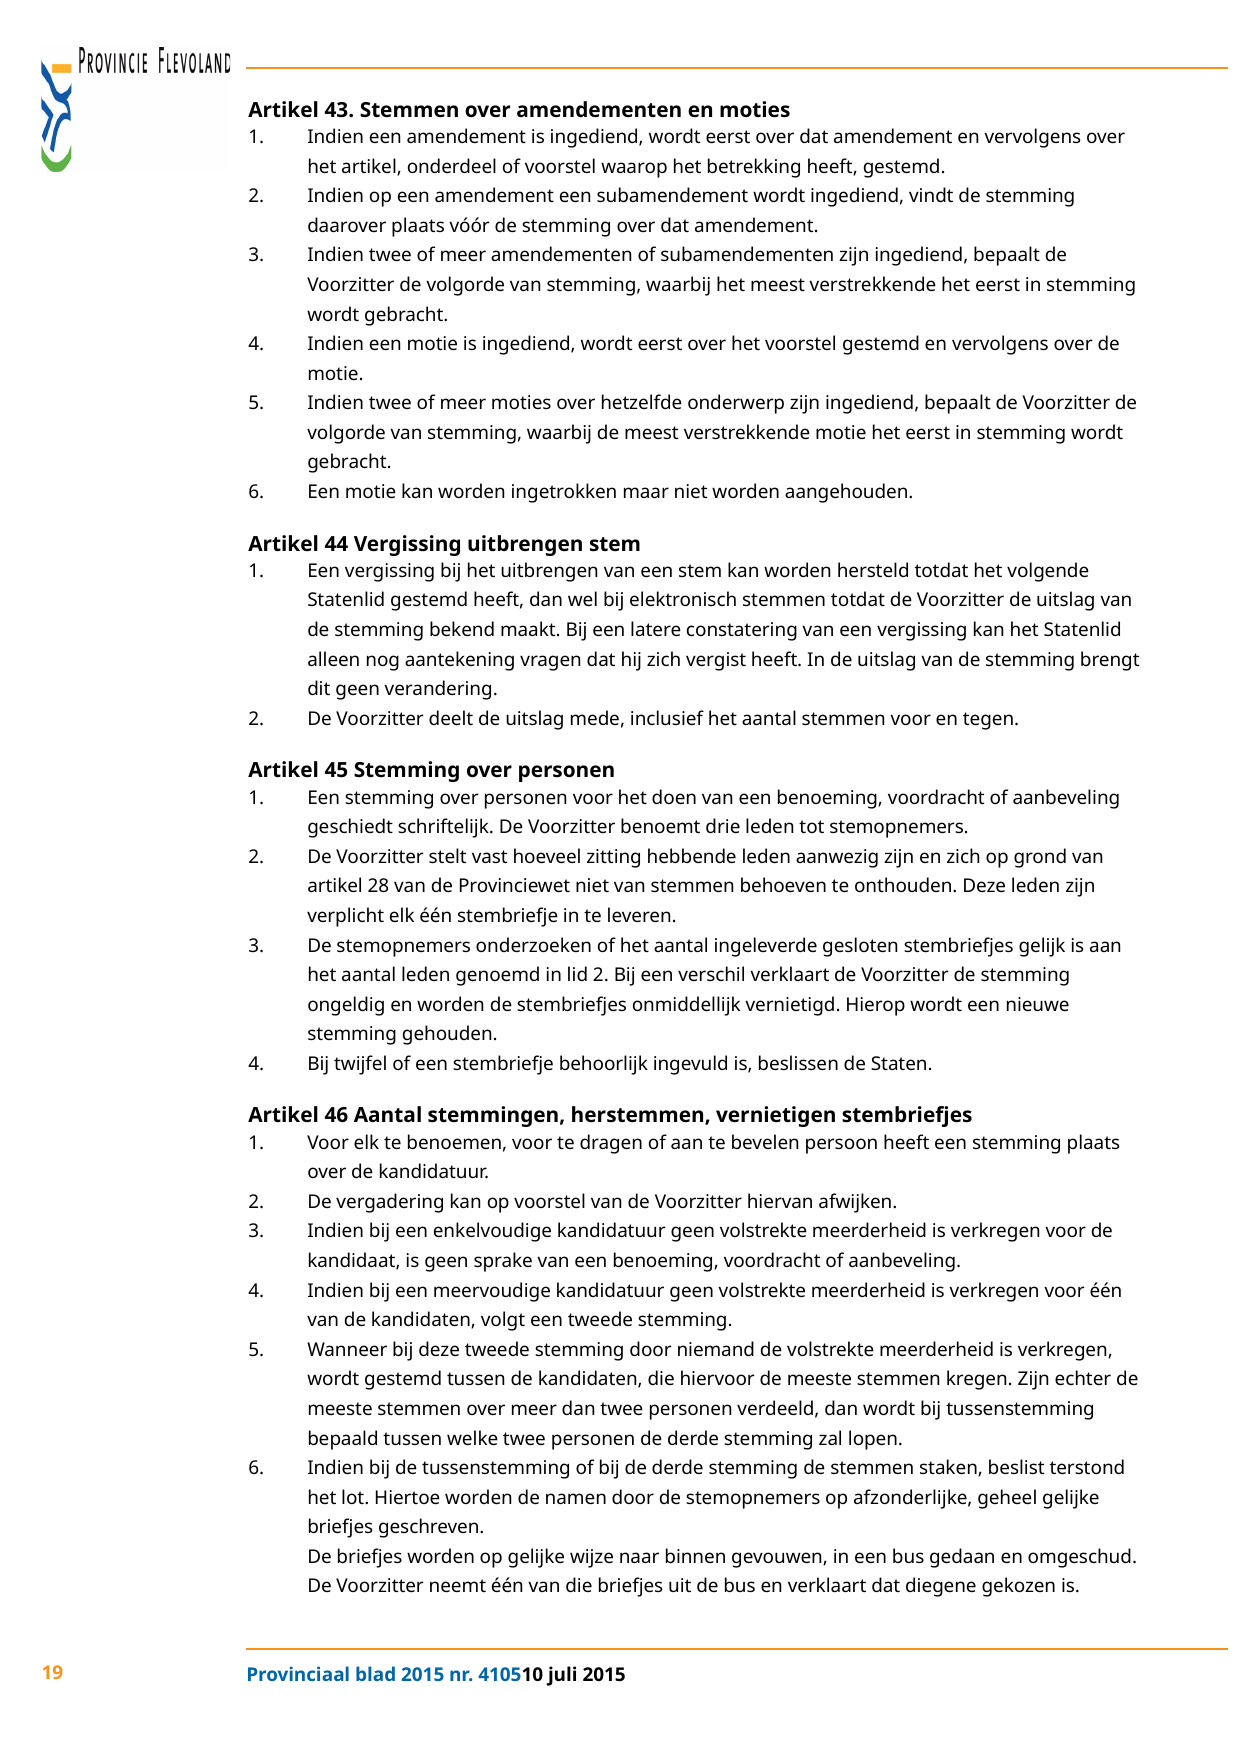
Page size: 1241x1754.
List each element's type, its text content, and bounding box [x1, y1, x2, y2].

list Indien twee of meer amendementen of subamendementen zijn ingediend, bepaalt de Voorzitter de volgorde van stemming, waarbij het meest verstrekkende het eerst in stemming wordt gebracht. [248, 242, 1152, 326]
list De Voorzitter deelt de uitslag mede, inclusief het aantal stemmen voor en tegen. [248, 705, 1152, 731]
list Indien een motie is ingediend, wordt eerst over het voorstel gestemd en vervolgens over de motie. [248, 330, 1152, 386]
text Artikel 46 Aantal stemmingen, herstemmen, vernietigen stembriefjes [248, 1101, 1152, 1129]
list Een motie kan worden ingetrokken maar niet worden aangehouden. [248, 478, 1152, 504]
list Bij twijfel of een stembriefje behoorlijk ingevuld is, beslissen de Staten. [248, 1050, 1152, 1076]
list Indien bij een enkelvoudige kandidatuur geen volstrekte meerderheid is verkregen voor de kandidaat, is geen sprake van een benoeming, voordracht of aanbeveling. [248, 1218, 1152, 1273]
list Een stemming over personen voor het doen van een benoeming, voordracht of aanbeveling geschiedt schriftelijk. De Voorzitter benoemt drie leden tot stemopnemers. [248, 784, 1152, 839]
list Wanneer bij deze tweede stemming door niemand de volstrekte meerderheid is verkregen, wordt gestemd tussen de kandidaten, die hiervoor de meeste stemmen kregen. Zijn echter de meeste stemmen over meer dan twee personen verdeeld, dan wordt bij tussenstemming bepaald tussen welke twee personen de derde stemming zal lopen. [248, 1336, 1152, 1451]
list Indien twee of meer moties over hetzelfde onderwerp zijn ingediend, bepaalt de Voorzitter de volgorde van stemming, waarbij de meest verstrekkende motie het eerst in stemming wordt gebracht. [248, 389, 1152, 474]
text Artikel 43. Stemmen over amendementen en moties [248, 95, 1152, 123]
list Een vergissing bij het uitbrengen van een stem kan worden hersteld totdat het volgende Statenlid gestemd heeft, dan wel bij elektronisch stemmen totdat de Voorzitter de uitslag van de stemming bekend maakt. Bij een latere constatering van een vergissing kan het Statenlid alleen nog aantekening vragen dat hij zich vergist heeft. In de uitslag van de stemming brengt dit geen verandering. [248, 557, 1152, 701]
list De Voorzitter stelt vast hoeveel zitting hebbende leden aanwezig zijn en zich op grond van artikel 28 van de Provinciewet niet van stemmen behoeven te onthouden. Deze leden zijn verplicht elk één stembriefje in te leveren. [248, 843, 1152, 928]
list De vergadering kan op voorstel van de Voorzitter hiervan afwijken. [248, 1188, 1152, 1214]
text Artikel 45 Stemming over personen [248, 755, 1152, 784]
list De stemopnemers onderzoeken of het aantal ingeleverde gesloten stembriefjes gelijk is aan het aantal leden genoemd in lid 2. Bij een verschil verklaart de Voorzitter de stemming ongeldig en worden de stembriefjes onmiddellijk vernietigd. Hierop wordt een nieuwe stemming gehouden. [248, 932, 1152, 1046]
list Indien een amendement is ingediend, wordt eerst over dat amendement en vervolgens over het artikel, onderdeel of voorstel waarop het betrekking heeft, gestemd. [248, 123, 1152, 178]
list Indien bij de tussenstemming of bij de derde stemming de stemmen staken, beslist terstond het lot. Hiertoe worden de namen door de stemopnemers op afzonderlijke, geheel gelijke briefjes geschreven. [248, 1454, 1152, 1539]
list De briefjes worden op gelijke wijze naar binnen gevouwen, in een bus gedaan en omgeschud. [248, 1543, 1152, 1569]
list Indien op een amendement een subamendement wordt ingediend, vindt de stemming daarover plaats vóór de stemming over dat amendement. [248, 182, 1152, 238]
list De Voorzitter neemt één van die briefjes uit de bus en verklaart dat diegene gekozen is. [248, 1573, 1152, 1598]
list Voor elk te benoemen, voor te dragen of aan te bevelen persoon heeft een stemming plaats over de kandidatuur. [248, 1129, 1152, 1184]
picture [41, 47, 231, 172]
text Artikel 44 Vergissing uitbrengen stem [248, 529, 1152, 557]
list Indien bij een meervoudige kandidatuur geen volstrekte meerderheid is verkregen voor één van de kandidaten, volgt een tweede stemming. [248, 1277, 1152, 1332]
